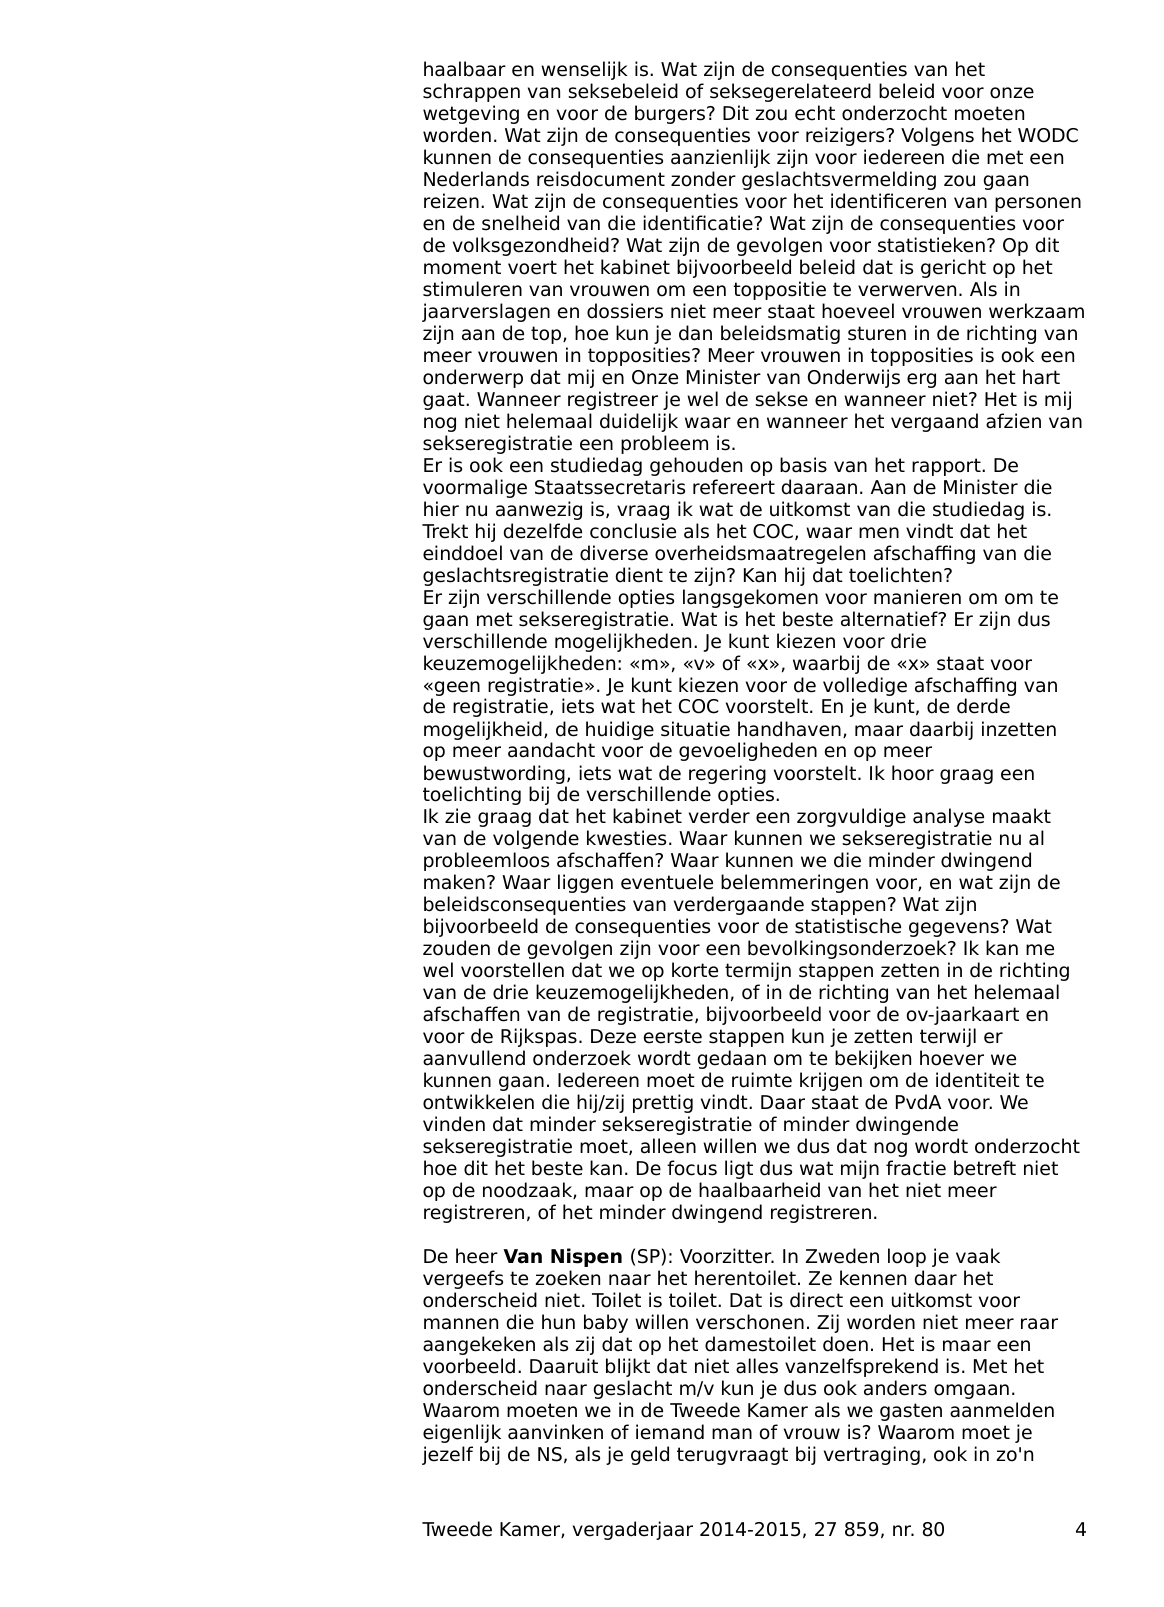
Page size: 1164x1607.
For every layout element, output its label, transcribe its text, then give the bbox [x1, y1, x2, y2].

text haalbaar en wenselijk is. Wat zijn de consequenties van het schrappen van seksebeleid of seksegerelateerd beleid voor onze wetgeving en voor de burgers? Dit zou echt onderzocht moeten worden. Wat zijn de consequenties voor reizigers? Volgens het WODC kunnen de consequenties aanzienlijk zijn voor iedereen die met een Nederlands reisdocument zonder geslachtsvermelding zou gaan reizen. Wat zijn de consequenties voor het identificeren van personen en de snelheid van die identificatie? Wat zijn de consequenties voor de volksgezondheid? Wat zijn de gevolgen voor statistieken? Op dit moment voert het kabinet bijvoorbeeld beleid dat is gericht op het stimuleren van vrouwen om een toppositie te verwerven. Als in jaarverslagen en dossiers niet meer staat hoeveel vrouwen werkzaam zijn aan de top, hoe kun je dan beleidsmatig sturen in de richting van meer vrouwen in topposities? Meer vrouwen in topposities is ook een onderwerp dat mij en Onze Minister van Onderwijs erg aan het hart gaat. Wanneer registreer je wel de sekse en wanneer niet? Het is mij nog niet helemaal duidelijk waar en wanneer het vergaand afzien van sekseregistratie een probleem is. [422, 59, 1087, 455]
text De heer Van Nispen (SP): Voorzitter. In Zweden loop je vaak vergeefs te zoeken naar het herentoilet. Ze kennen daar het onderscheid niet. Toilet is toilet. Dat is direct een uitkomst voor mannen die hun baby willen verschonen. Zij worden niet meer raar aangekeken als zij dat op het damestoilet doen. Het is maar een voorbeeld. Daaruit blijkt dat niet alles vanzelfsprekend is. Met het onderscheid naar geslacht m/v kun je dus ook anders omgaan. Waarom moeten we in de Tweede Kamer als we gasten aanmelden eigenlijk aanvinken of iemand man of vrouw is? Waarom moet je jezelf bij de NS, als je geld terugvraagt bij vertraging, ook in zo'n [422, 1246, 1087, 1466]
text Ik zie graag dat het kabinet verder een zorgvuldige analyse maakt van de volgende kwesties. Waar kunnen we sekseregistratie nu al probleemloos afschaffen? Waar kunnen we die minder dwingend maken? Waar liggen eventuele belemmeringen voor, en wat zijn de beleidsconsequenties van verdergaande stappen? Wat zijn bijvoorbeeld de consequenties voor de statistische gegevens? Wat zouden de gevolgen zijn voor een bevolkingsonderzoek? Ik kan me wel voorstellen dat we op korte termijn stappen zetten in de richting van de drie keuzemogelijkheden, of in de richting van het helemaal afschaffen van de registratie, bijvoorbeeld voor de ov-jaarkaart en voor de Rijkspas. Deze eerste stappen kun je zetten terwijl er aanvullend onderzoek wordt gedaan om te bekijken hoever we kunnen gaan. Iedereen moet de ruimte krijgen om de identiteit te ontwikkelen die hij/zij prettig vindt. Daar staat de PvdA voor. We vinden dat minder sekseregistratie of minder dwingende sekseregistratie moet, alleen willen we dus dat nog wordt onderzocht hoe dit het beste kan. De focus ligt dus wat mijn fractie betreft niet op de noodzaak, maar op de haalbaarheid van het niet meer registreren, of het minder dwingend registreren. [422, 806, 1087, 1224]
text Er is ook een studiedag gehouden op basis van het rapport. De voormalige Staatssecretaris refereert daaraan. Aan de Minister die hier nu aanwezig is, vraag ik wat de uitkomst van die studiedag is. Trekt hij dezelfde conclusie als het COC, waar men vindt dat het einddoel van de diverse overheidsmaatregelen afschaffing van die geslachtsregistratie dient te zijn? Kan hij dat toelichten? [422, 455, 1087, 587]
text Er zijn verschillende opties langsgekomen voor manieren om om te gaan met sekseregistratie. Wat is het beste alternatief? Er zijn dus verschillende mogelijkheden. Je kunt kiezen voor drie keuzemogelijkheden: «m», «v» of «x», waarbij de «x» staat voor «geen registratie». Je kunt kiezen voor de volledige afschaffing van de registratie, iets wat het COC voorstelt. En je kunt, de derde mogelijkheid, de huidige situatie handhaven, maar daarbij inzetten op meer aandacht voor de gevoeligheden en op meer bewustwording, iets wat de regering voorstelt. Ik hoor graag een toelichting bij de verschillende opties. [422, 587, 1087, 806]
